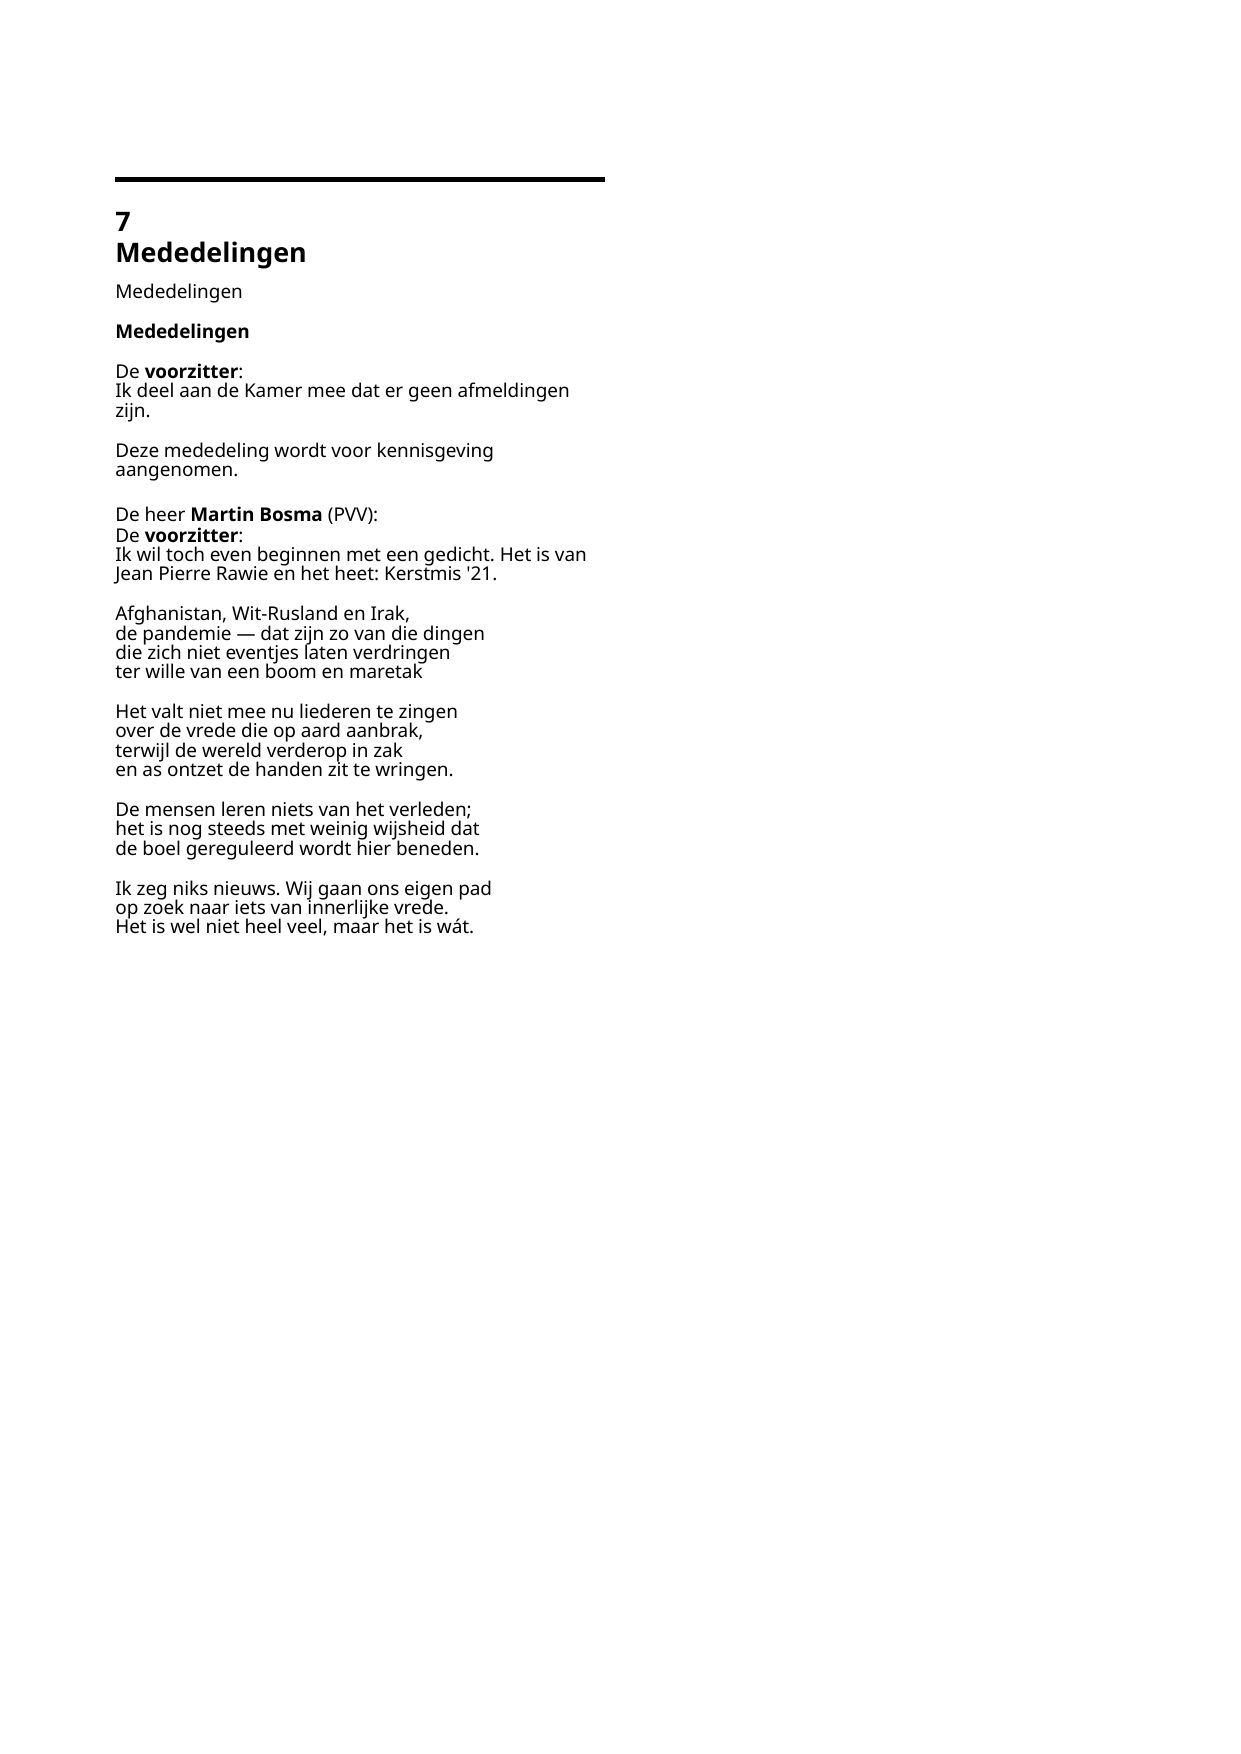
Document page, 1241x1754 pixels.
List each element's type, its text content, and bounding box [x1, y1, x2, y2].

text Afghanistan, Wit-Rusland en Irak, [115, 605, 605, 624]
text Ik deel aan de Kamer mee dat er geen afmeldingen zijn. [115, 382, 605, 421]
text 7 [115, 203, 605, 239]
text over de vrede die op aard aanbrak, [115, 722, 605, 742]
text ter wille van een boom en maretak [115, 663, 605, 682]
text Ik zeg niks nieuws. Wij gaan ons eigen pad [115, 879, 605, 899]
text Mededelingen [115, 323, 605, 342]
text De voorzitter: [115, 363, 605, 382]
text op zoek naar iets van innerlijke vrede. [115, 899, 605, 918]
text de pandemie — dat zijn zo van die dingen [115, 624, 605, 644]
text die zich niet eventjes laten verdringen [115, 644, 605, 663]
text Mededelingen [115, 283, 605, 302]
text terwijl de wereld verderop in zak [115, 742, 605, 761]
text Het is wel niet heel veel, maar het is wát. [115, 918, 605, 937]
text De heer Martin Bosma (PVV): [115, 501, 605, 527]
text en as ontzet de handen zit te wringen. [115, 761, 605, 780]
text de boel gereguleerd wordt hier beneden. [115, 839, 605, 859]
text het is nog steeds met weinig wijsheid dat [115, 820, 605, 839]
text De voorzitter: [115, 527, 605, 546]
text Ik wil toch even beginnen met een gedicht. Het is van Jean Pierre Rawie en het heet: Kerstmis '21. [115, 546, 605, 584]
text Deze mededeling wordt voor kennisgeving aangenomen. [115, 442, 605, 480]
text Het valt niet mee nu liederen te zingen [115, 703, 605, 722]
text De mensen leren niets van het verleden; [115, 801, 605, 820]
text Mededelingen [115, 239, 605, 283]
